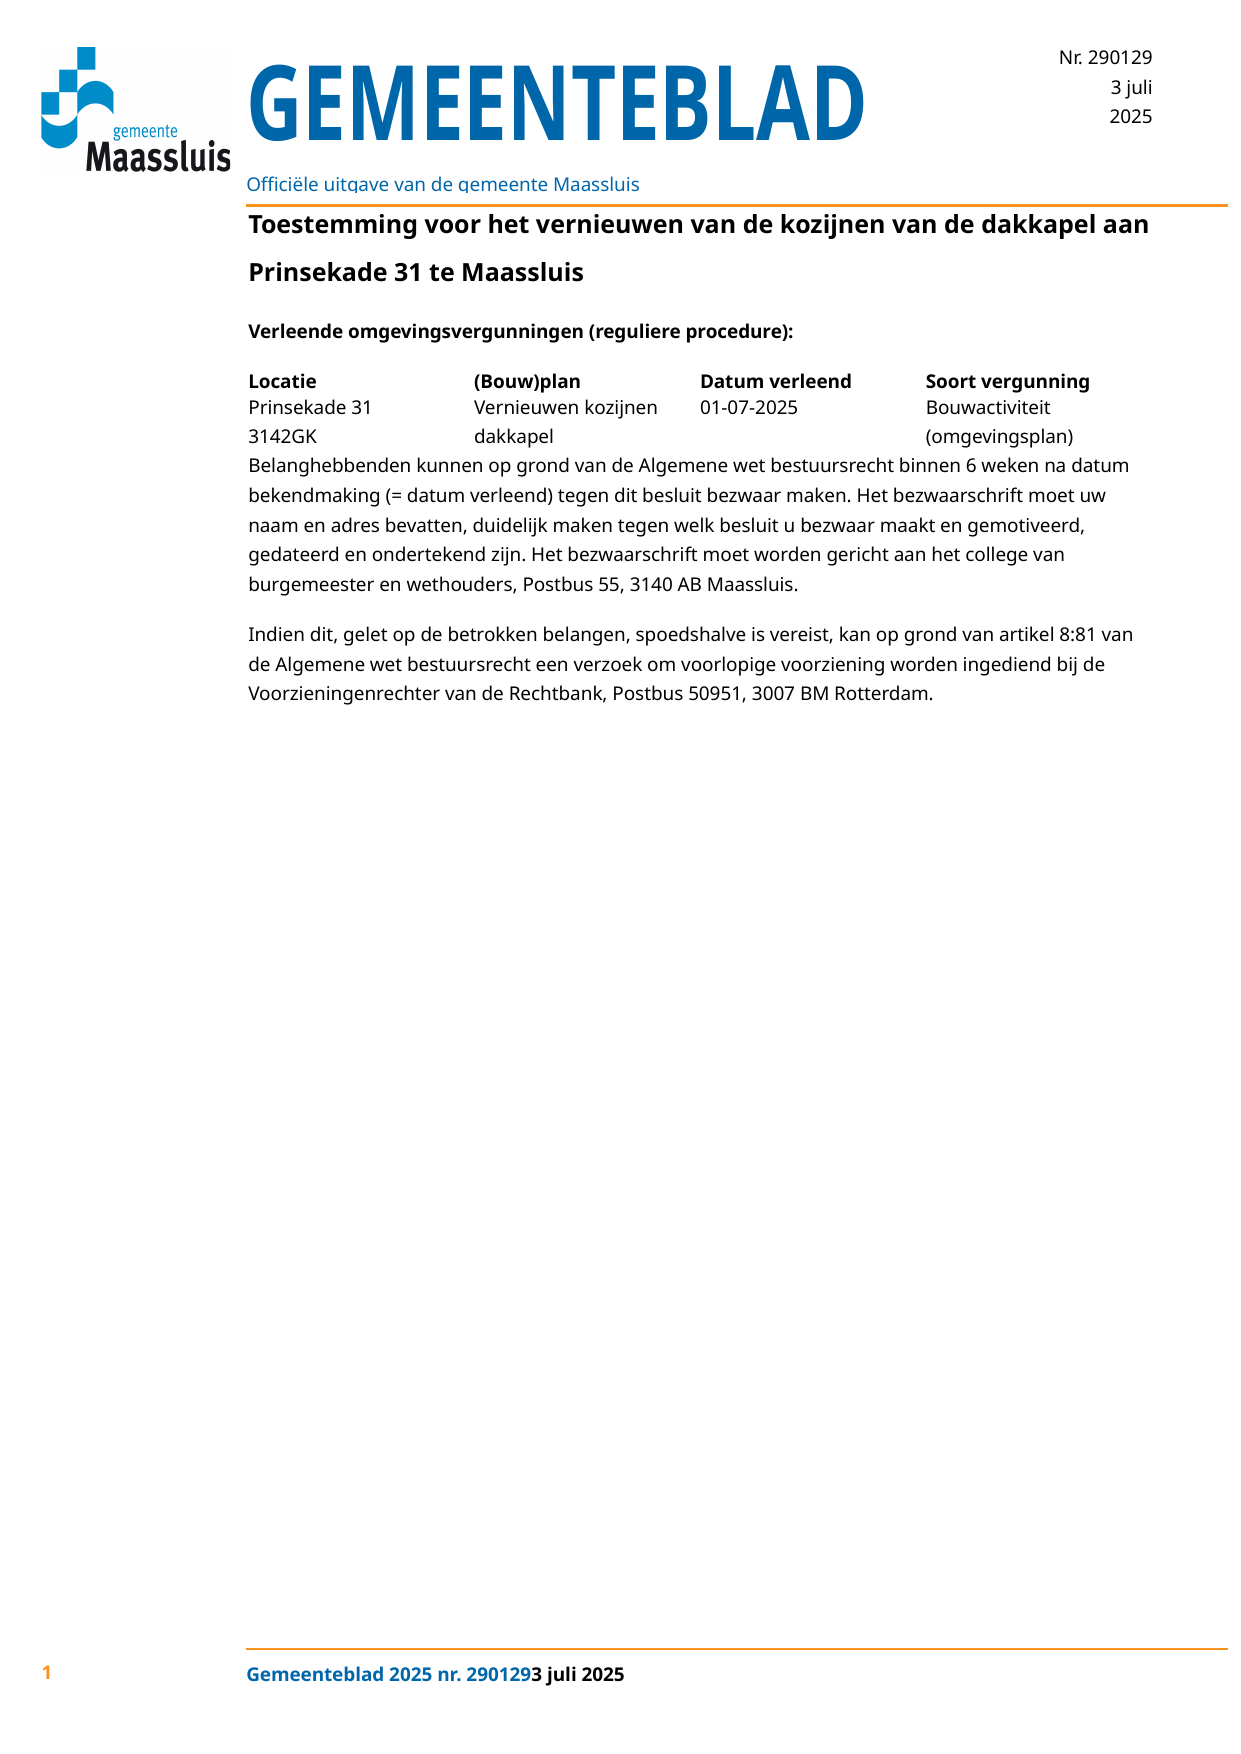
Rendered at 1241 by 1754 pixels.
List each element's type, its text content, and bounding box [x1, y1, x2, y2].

text Verleende omgevingsvergunningen (reguliere procedure): [248, 318, 1152, 344]
table_header Locatie [248, 369, 474, 394]
text Belanghebbenden kunnen op grond van de Algemene wet bestuursrecht binnen 6 weken na datum bekendmaking (= datum verleend) tegen dit besluit bezwaar maken. Het bezwaarschrift moet uw naam en adres bevatten, duidelijk maken tegen welk besluit u bezwaar maakt en gemotiveerd, gedateerd en ondertekend zijn. Het bezwaarschrift moet worden gericht aan het college van burgemeester en wethouders, Postbus 55, 3140 AB Maassluis. [248, 453, 1152, 597]
table_cell Bouwactiviteit (omgevingsplan) [926, 394, 1152, 449]
table_cell 01-07-2025 [700, 394, 926, 449]
text Indien dit, gelet op de betrokken belangen, spoedshalve is vereist, kan op grond van artikel 8:81 van de Algemene wet bestuursrecht een verzoek om voorlopige voorziening worden ingediend bij de Voorzieningenrechter van de Rechtbank, Postbus 50951, 3007 BM Rotterdam. [248, 621, 1152, 706]
picture [41, 47, 231, 172]
table_cell Vernieuwen kozijnen dakkapel [474, 394, 700, 449]
table_header Datum verleend [700, 369, 926, 394]
table_cell Prinsekade 31 3142GK [248, 394, 474, 449]
picture [41, 47, 77, 92]
table_header (Bouw)plan [474, 369, 700, 394]
table_header Soort vergunning [926, 369, 1152, 394]
text Toestemming voor het vernieuwen van de kozijnen van de dakkapel aan Prinsekade 31 te Maassluis [248, 207, 1152, 288]
